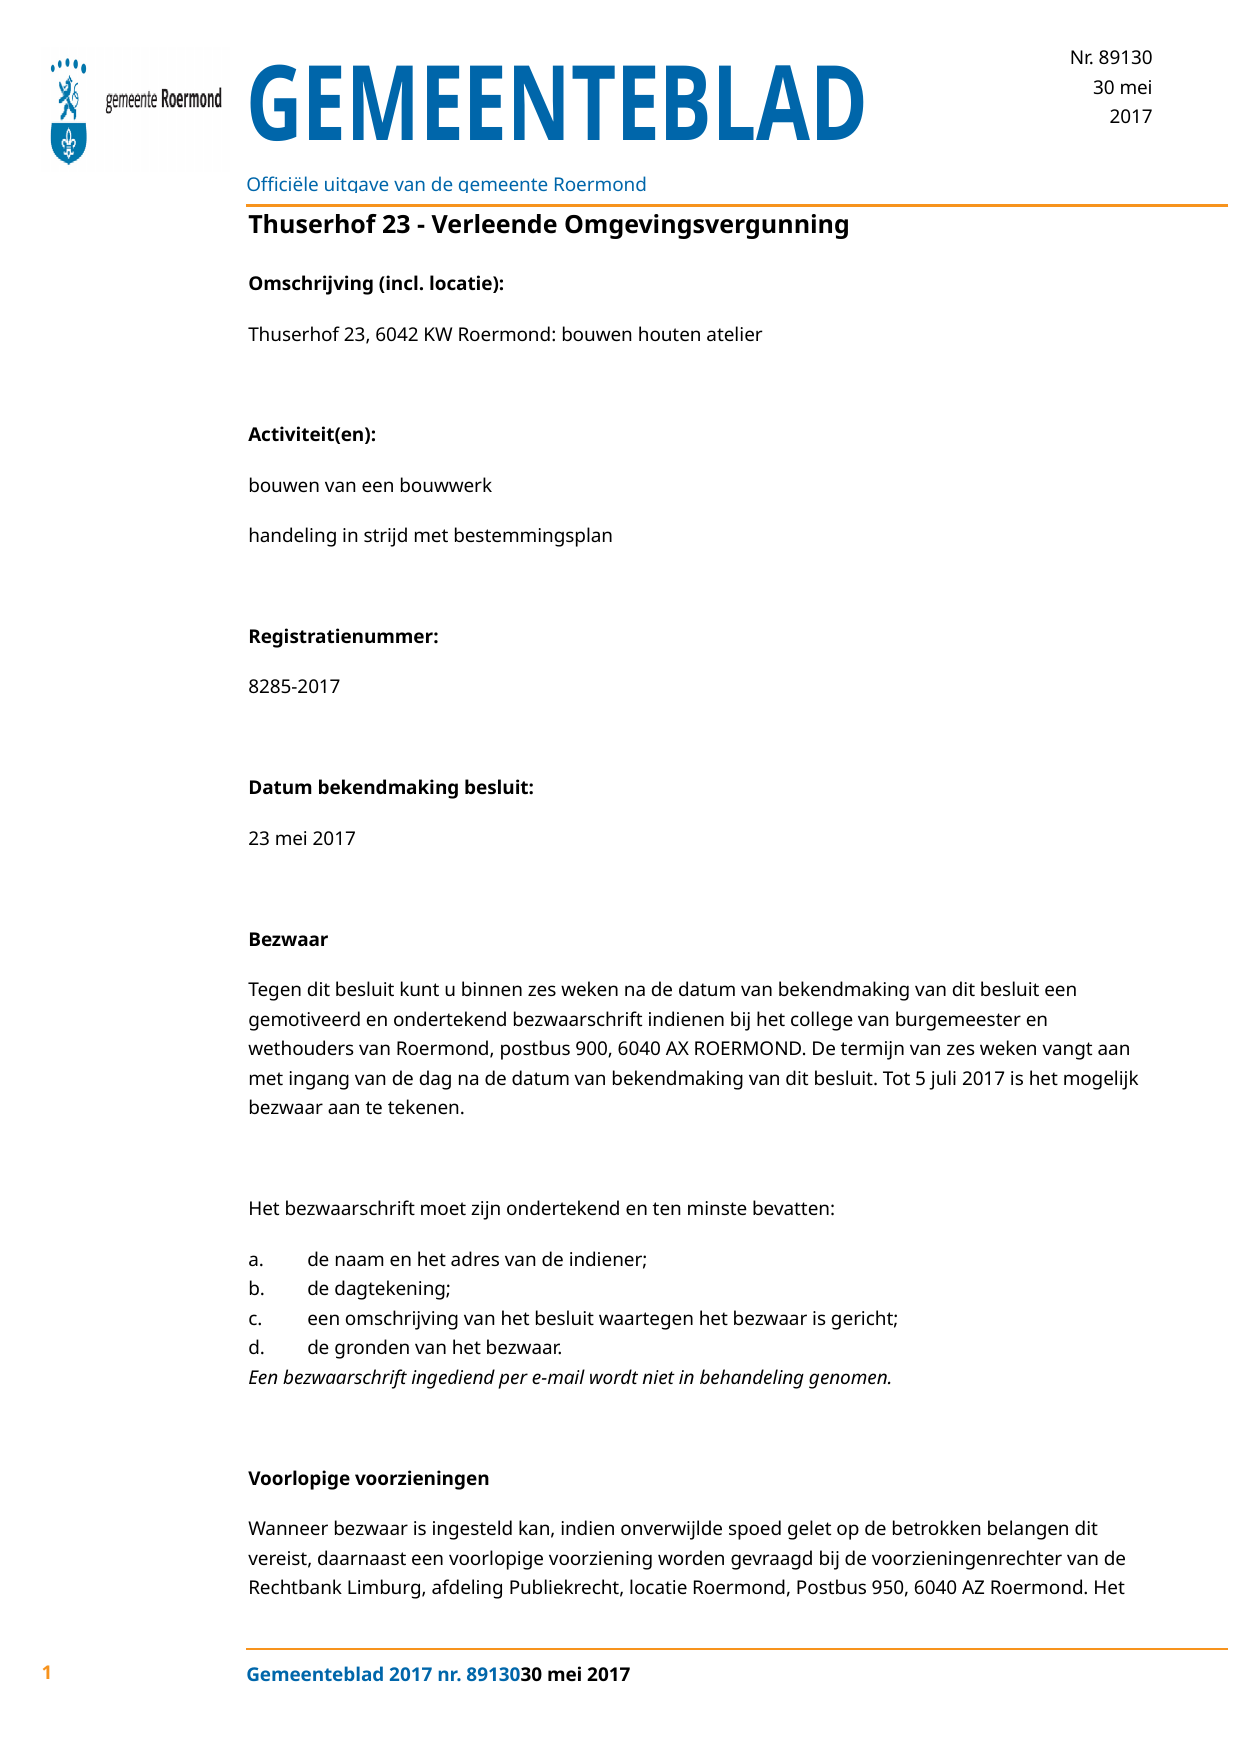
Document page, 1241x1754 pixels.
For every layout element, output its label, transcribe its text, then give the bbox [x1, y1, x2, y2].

picture [41, 47, 231, 172]
text bouwen van een bouwwerk [248, 472, 1152, 498]
text Registratienummer: [248, 623, 1152, 649]
text Thuserhof 23 - Verleende Omgevingsvergunning [248, 207, 1152, 241]
text Voorlopige voorzieningen [248, 1465, 1152, 1491]
text 8285-2017 [248, 674, 1152, 699]
list de dagtekening; [248, 1275, 1152, 1301]
text Een bezwaarschrift ingediend per e-mail wordt niet in behandeling genomen. [248, 1364, 1152, 1390]
text Het bezwaarschrift moet zijn ondertekend en ten minste bevatten: [248, 1195, 1152, 1221]
list de naam en het adres van de indiener; [248, 1246, 1152, 1271]
list de gronden van het bezwaar. [248, 1334, 1152, 1360]
text 23 mei 2017 [248, 825, 1152, 851]
text Thuserhof 23, 6042 KW Roermond: bouwen houten atelier [248, 321, 1152, 346]
text Activiteit(en): [248, 422, 1152, 447]
text Wanneer bezwaar is ingesteld kan, indien onverwijlde spoed gelet op de betrokken belangen dit vereist, daarnaast een voorlopige voorziening worden gevraagd bij de voorzieningenrechter van de Rechtbank Limburg, afdeling Publiekrecht, locatie Roermond, Postbus 950, 6040 AZ Roermond. Het [248, 1515, 1152, 1600]
text Omschrijving (incl. locatie): [248, 270, 1152, 296]
text handeling in strijd met bestemmingsplan [248, 522, 1152, 548]
text Bezwaar [248, 926, 1152, 951]
list een omschrijving van het besluit waartegen het bezwaar is gericht; [248, 1305, 1152, 1331]
text Tegen dit besluit kunt u binnen zes weken na de datum van bekendmaking van dit besluit een gemotiveerd en ondertekend bezwaarschrift indienen bij het college van burgemeester en wethouders van Roermond, postbus 900, 6040 AX ROERMOND. De termijn van zes weken vangt aan met ingang van de dag na de datum van bekendmaking van dit besluit. Tot 5 juli 2017 is het mogelijk bezwaar aan te tekenen. [248, 976, 1152, 1120]
text Datum bekendmaking besluit: [248, 774, 1152, 800]
